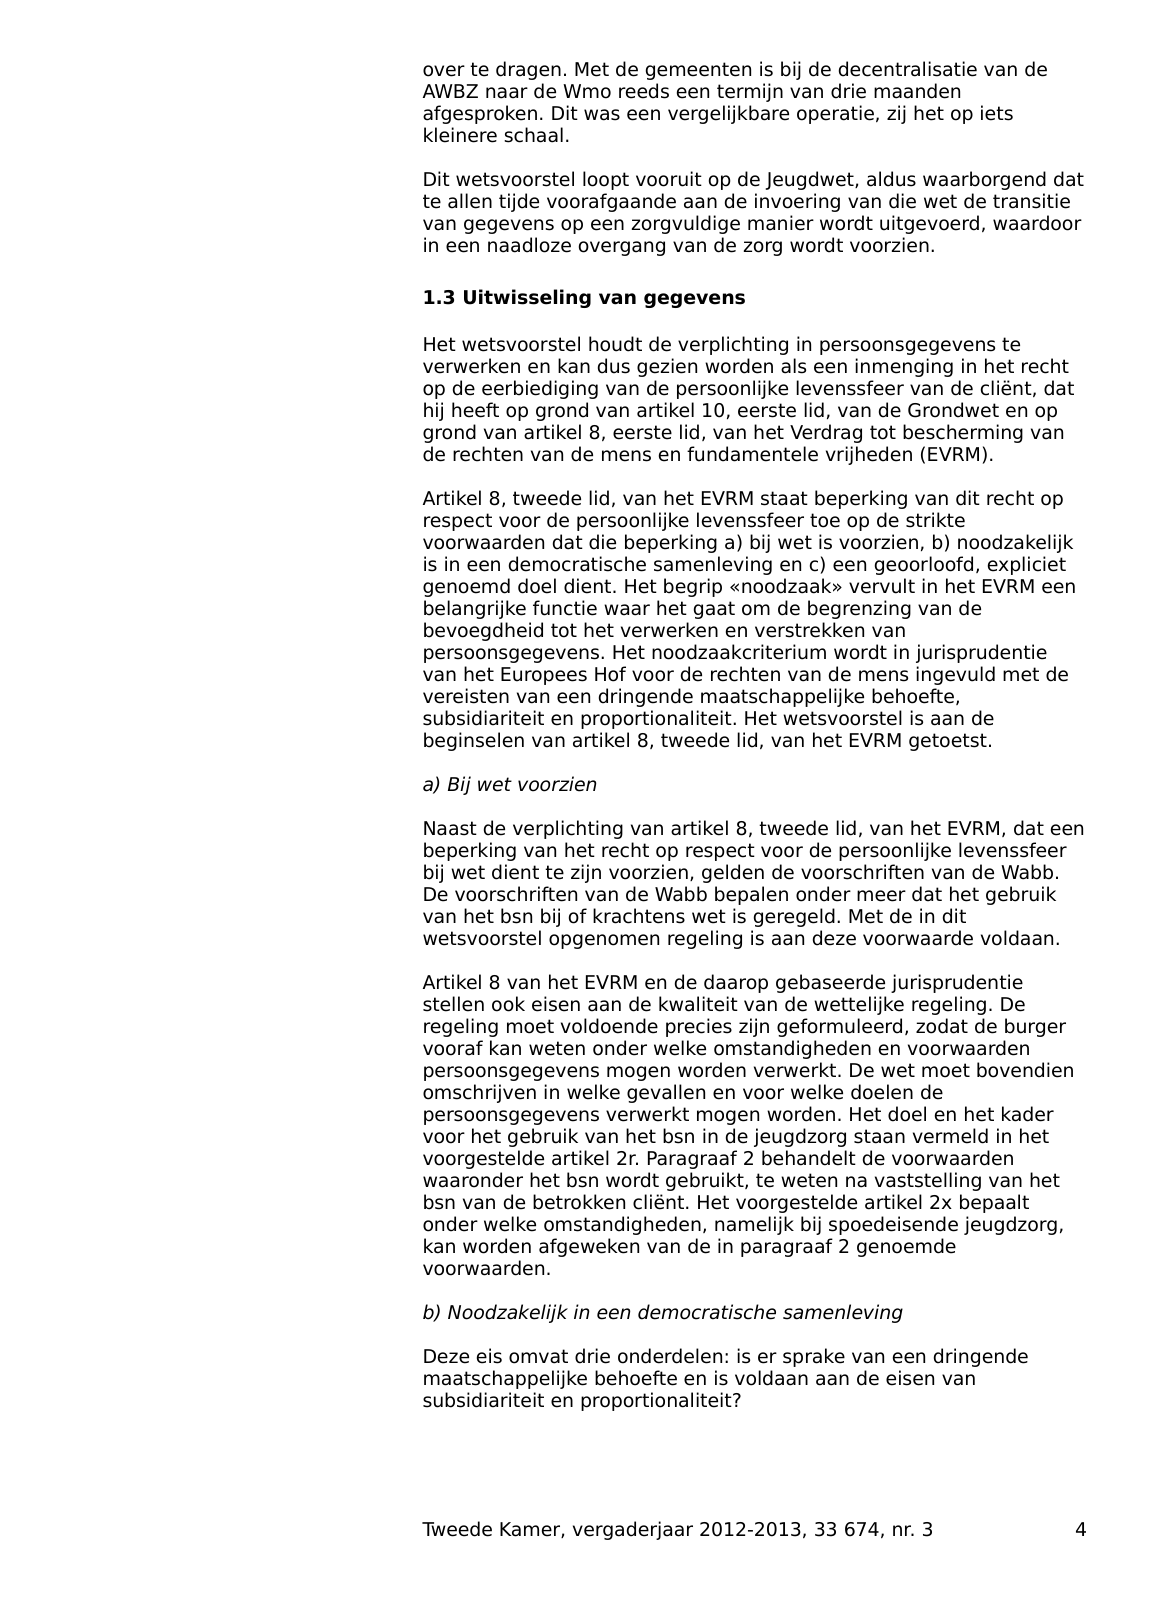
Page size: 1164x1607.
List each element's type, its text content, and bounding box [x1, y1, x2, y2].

subtitle 1.3 Uitwisseling van gegevens [422, 287, 1087, 309]
text over te dragen. Met de gemeenten is bij de decentralisatie van de AWBZ naar de Wmo reeds een termijn van drie maanden afgesproken. Dit was een vergelijkbare operatie, zij het op iets kleinere schaal. [422, 59, 1087, 147]
text Het wetsvoorstel houdt de verplichting in persoonsgegevens te verwerken en kan dus gezien worden als een inmenging in het recht op de eerbiediging van de persoonlijke levenssfeer van de cliënt, dat hij heeft op grond van artikel 10, eerste lid, van de Grondwet en op grond van artikel 8, eerste lid, van het Verdrag tot bescherming van de rechten van de mens en fundamentele vrijheden (EVRM). [422, 334, 1087, 466]
text Artikel 8, tweede lid, van het EVRM staat beperking van dit recht op respect voor de persoonlijke levenssfeer toe op de strikte voorwaarden dat die beperking a) bij wet is voorzien, b) noodzakelijk is in een democratische samenleving en c) een geoorloofd, expliciet genoemd doel dient. Het begrip «noodzaak» vervult in het EVRM een belangrijke functie waar het gaat om de begrenzing van de bevoegdheid tot het verwerken en verstrekken van persoonsgegevens. Het noodzaakcriterium wordt in jurisprudentie van het Europees Hof voor de rechten van de mens ingevuld met de vereisten van een dringende maatschappelijke behoefte, subsidiariteit en proportionaliteit. Het wetsvoorstel is aan de beginselen van artikel 8, tweede lid, van het EVRM getoetst. [422, 488, 1087, 752]
text Deze eis omvat drie onderdelen: is er sprake van een dringende maatschappelijke behoefte en is voldaan aan de eisen van subsidiariteit en proportionaliteit? [422, 1346, 1087, 1412]
subtitle a) Bij wet voorzien [422, 774, 1087, 796]
text Artikel 8 van het EVRM en de daarop gebaseerde jurisprudentie stellen ook eisen aan de kwaliteit van de wettelijke regeling. De regeling moet voldoende precies zijn geformuleerd, zodat de burger vooraf kan weten onder welke omstandigheden en voorwaarden persoonsgegevens mogen worden verwerkt. De wet moet bovendien omschrijven in welke gevallen en voor welke doelen de persoonsgegevens verwerkt mogen worden. Het doel en het kader voor het gebruik van het bsn in de jeugdzorg staan vermeld in het voorgestelde artikel 2r. Paragraaf 2 behandelt de voorwaarden waaronder het bsn wordt gebruikt, te weten na vaststelling van het bsn van de betrokken cliënt. Het voorgestelde artikel 2x bepaalt onder welke omstandigheden, namelijk bij spoedeisende jeugdzorg, kan worden afgeweken van de in paragraaf 2 genoemde voorwaarden. [422, 972, 1087, 1280]
text Dit wetsvoorstel loopt vooruit op de Jeugdwet, aldus waarborgend dat te allen tijde voorafgaande aan de invoering van die wet de transitie van gegevens op een zorgvuldige manier wordt uitgevoerd, waardoor in een naadloze overgang van de zorg wordt voorzien. [422, 169, 1087, 257]
subtitle b) Noodzakelijk in een democratische samenleving [422, 1302, 1087, 1324]
text Naast de verplichting van artikel 8, tweede lid, van het EVRM, dat een beperking van het recht op respect voor de persoonlijke levenssfeer bij wet dient te zijn voorzien, gelden de voorschriften van de Wabb. De voorschriften van de Wabb bepalen onder meer dat het gebruik van het bsn bij of krachtens wet is geregeld. Met de in dit wetsvoorstel opgenomen regeling is aan deze voorwaarde voldaan. [422, 818, 1087, 950]
